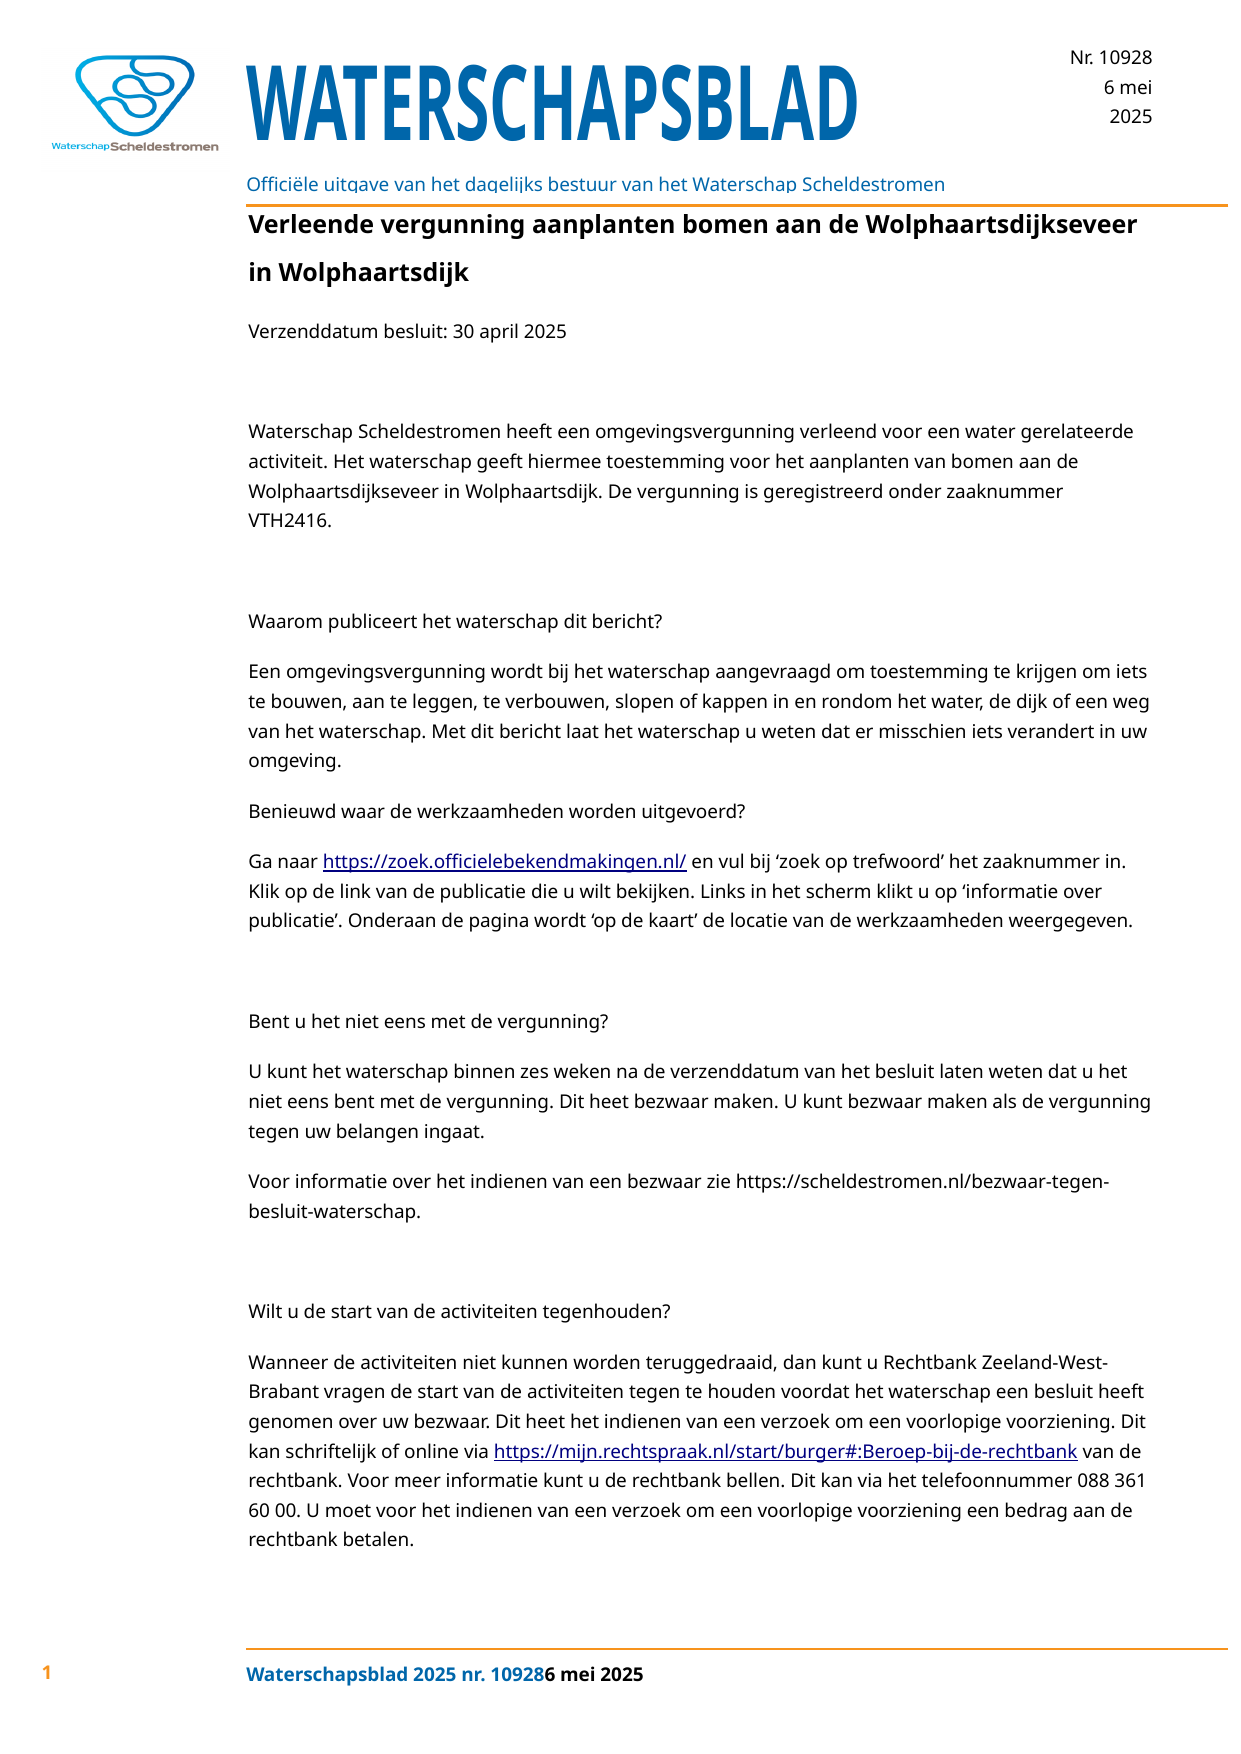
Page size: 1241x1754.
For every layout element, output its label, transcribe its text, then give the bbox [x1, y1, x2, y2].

text Waterschap Scheldestromen heeft een omgevingsvergunning verleend voor een water gerelateerde activiteit. Het waterschap geeft hiermee toestemming voor het aanplanten van bomen aan de Wolphaartsdijkseveer in Wolphaartsdijk. De vergunning is geregistreerd onder zaaknummer VTH2416. [248, 419, 1152, 533]
text Benieuwd waar de werkzaamheden worden uitgevoerd? [248, 798, 1152, 824]
text Wilt u de start van de activiteiten tegenhouden? [248, 1299, 1152, 1324]
text Waarom publiceert het waterschap dit bericht? [248, 608, 1152, 634]
text Verleende vergunning aanplanten bomen aan de Wolphaartsdijkseveer in Wolphaartsdijk [248, 207, 1152, 288]
text Bent u het niet eens met de vergunning? [248, 1008, 1152, 1034]
text U kunt het waterschap binnen zes weken na de verzenddatum van het besluit laten weten dat u het niet eens bent met de vergunning. Dit heet bezwaar maken. U kunt bezwaar maken als de vergunning tegen uw belangen ingaat. [248, 1059, 1152, 1144]
picture [41, 47, 231, 172]
text Wanneer de activiteiten niet kunnen worden teruggedraaid, dan kunt u Rechtbank Zeeland-West-Brabant vragen de start van de activiteiten tegen te houden voordat het waterschap een besluit heeft genomen over uw bezwaar. Dit heet het indienen van een verzoek om een voorlopige voorziening. Dit kan schriftelijk of online via https://mijn.rechtspraak.nl/start/burger#:Beroep-bij-de-rechtbank van de rechtbank. Voor meer informatie kunt u de rechtbank bellen. Dit kan via het telefoonnummer 088 361 60 00. U moet voor het indienen van een verzoek om een voorlopige voorziening een bedrag aan de rechtbank betalen. [248, 1349, 1152, 1552]
text Een omgevingsvergunning wordt bij het waterschap aangevraagd om toestemming te krijgen om iets te bouwen, aan te leggen, te verbouwen, slopen of kappen in en rondom het water, de dijk of een weg van het waterschap. Met dit bericht laat het waterschap u weten dat er misschien iets verandert in uw omgeving. [248, 659, 1152, 773]
text Verzenddatum besluit: 30 april 2025 [248, 318, 1152, 344]
text Ga naar https://zoek.officielebekendmakingen.nl/ en vul bij ‘zoek op trefwoord’ het zaaknummer in. Klik op de link van de publicatie die u wilt bekijken. Links in het scherm klikt u op ‘informatie over publicatie’. Onderaan de pagina wordt ‘op de kaart’ de locatie van de werkzaamheden weergegeven. [248, 848, 1152, 933]
text Voor informatie over het indienen van een bezwaar zie https://scheldestromen.nl/bezwaar-tegen-besluit-waterschap. [248, 1168, 1152, 1224]
